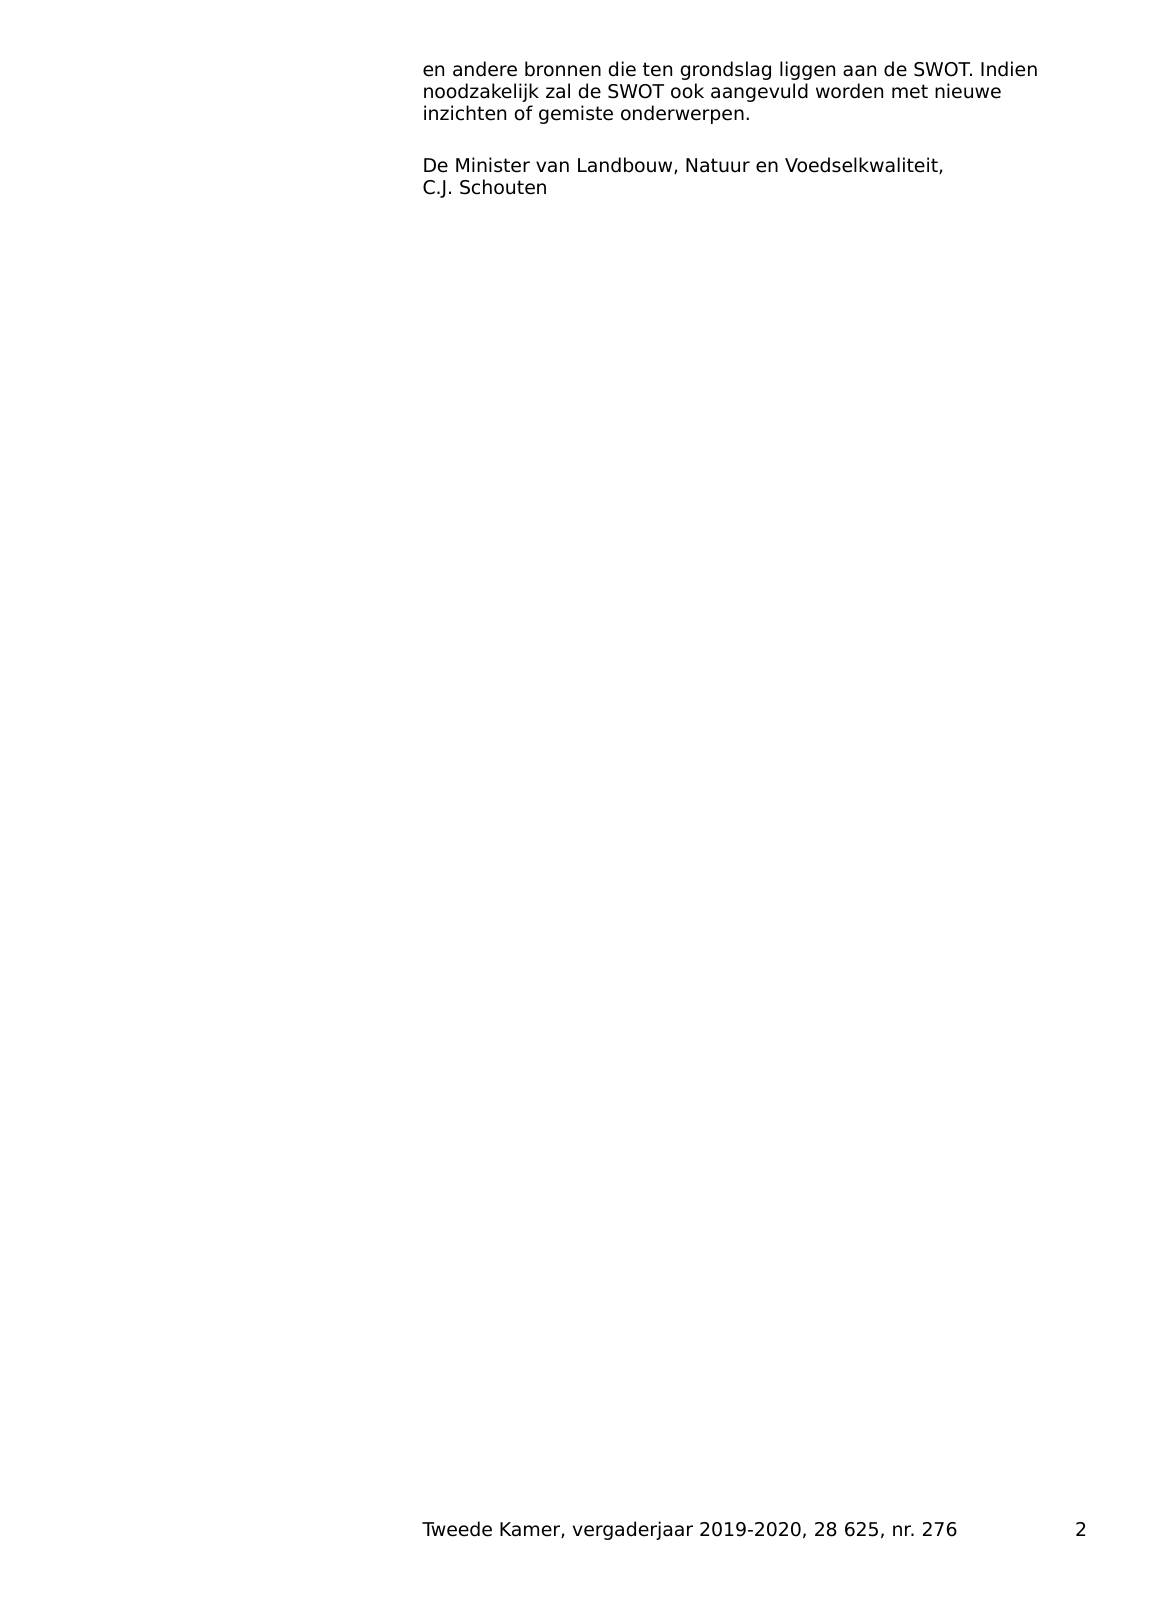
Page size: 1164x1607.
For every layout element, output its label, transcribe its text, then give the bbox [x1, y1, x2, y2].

text De Minister van Landbouw, Natuur en Voedselkwaliteit, C.J. Schouten [422, 155, 1087, 199]
text en andere bronnen die ten grondslag liggen aan de SWOT. Indien noodzakelijk zal de SWOT ook aangevuld worden met nieuwe inzichten of gemiste onderwerpen. [422, 59, 1087, 125]
